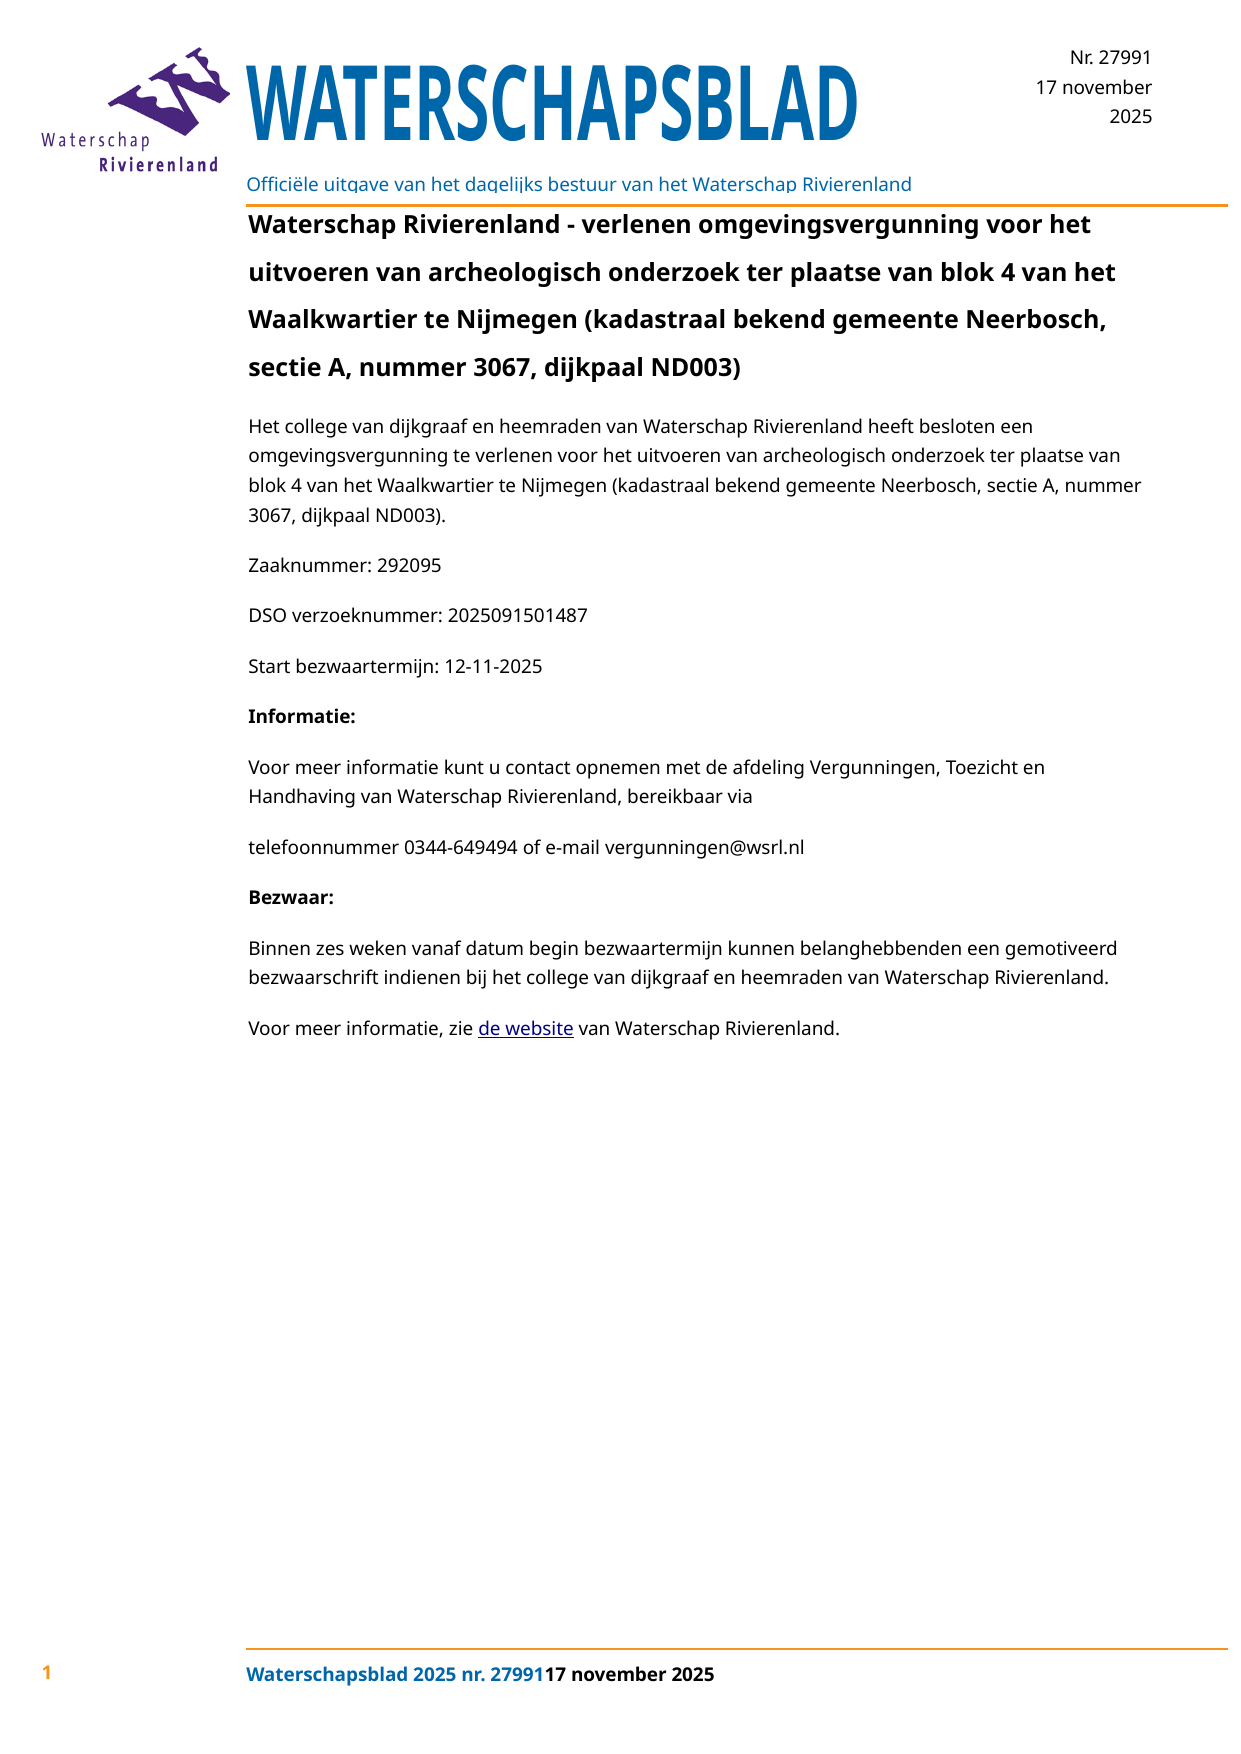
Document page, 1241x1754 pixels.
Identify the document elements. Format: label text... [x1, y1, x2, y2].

text Zaaknummer: 292095 [248, 552, 1152, 578]
text Waterschap Rivierenland - verlenen omgevingsvergunning voor het uitvoeren van archeologisch onderzoek ter plaatse van blok 4 van het Waalkwartier te Nijmegen (kadastraal bekend gemeente Neerbosch, sectie A, nummer 3067, dijkpaal ND003) [248, 207, 1152, 384]
text Voor meer informatie kunt u contact opnemen met de afdeling Vergunningen, Toezicht en Handhaving van Waterschap Rivierenland, bereikbaar via [248, 754, 1152, 809]
text Binnen zes weken vanaf datum begin bezwaartermijn kunnen belanghebbenden een gemotiveerd bezwaarschrift indienen bij het college van dijkgraaf en heemraden van Waterschap Rivierenland. [248, 935, 1152, 990]
text telefoonnummer 0344-649494 of e-mail vergunningen@wsrl.nl [248, 834, 1152, 860]
text Informatie: [248, 703, 1152, 729]
text DSO verzoeknummer: 2025091501487 [248, 603, 1152, 628]
text Start bezwaartermijn: 12-11-2025 [248, 653, 1152, 679]
text Voor meer informatie, zie de website van Waterschap Rivierenland. [248, 1015, 1152, 1041]
text Het college van dijkgraaf en heemraden van Waterschap Rivierenland heeft besloten een omgevingsvergunning te verlenen voor het uitvoeren van archeologisch onderzoek ter plaatse van blok 4 van het Waalkwartier te Nijmegen (kadastraal bekend gemeente Neerbosch, sectie A, nummer 3067, dijkpaal ND003). [248, 413, 1152, 528]
picture [41, 47, 231, 172]
text Bezwaar: [248, 884, 1152, 910]
